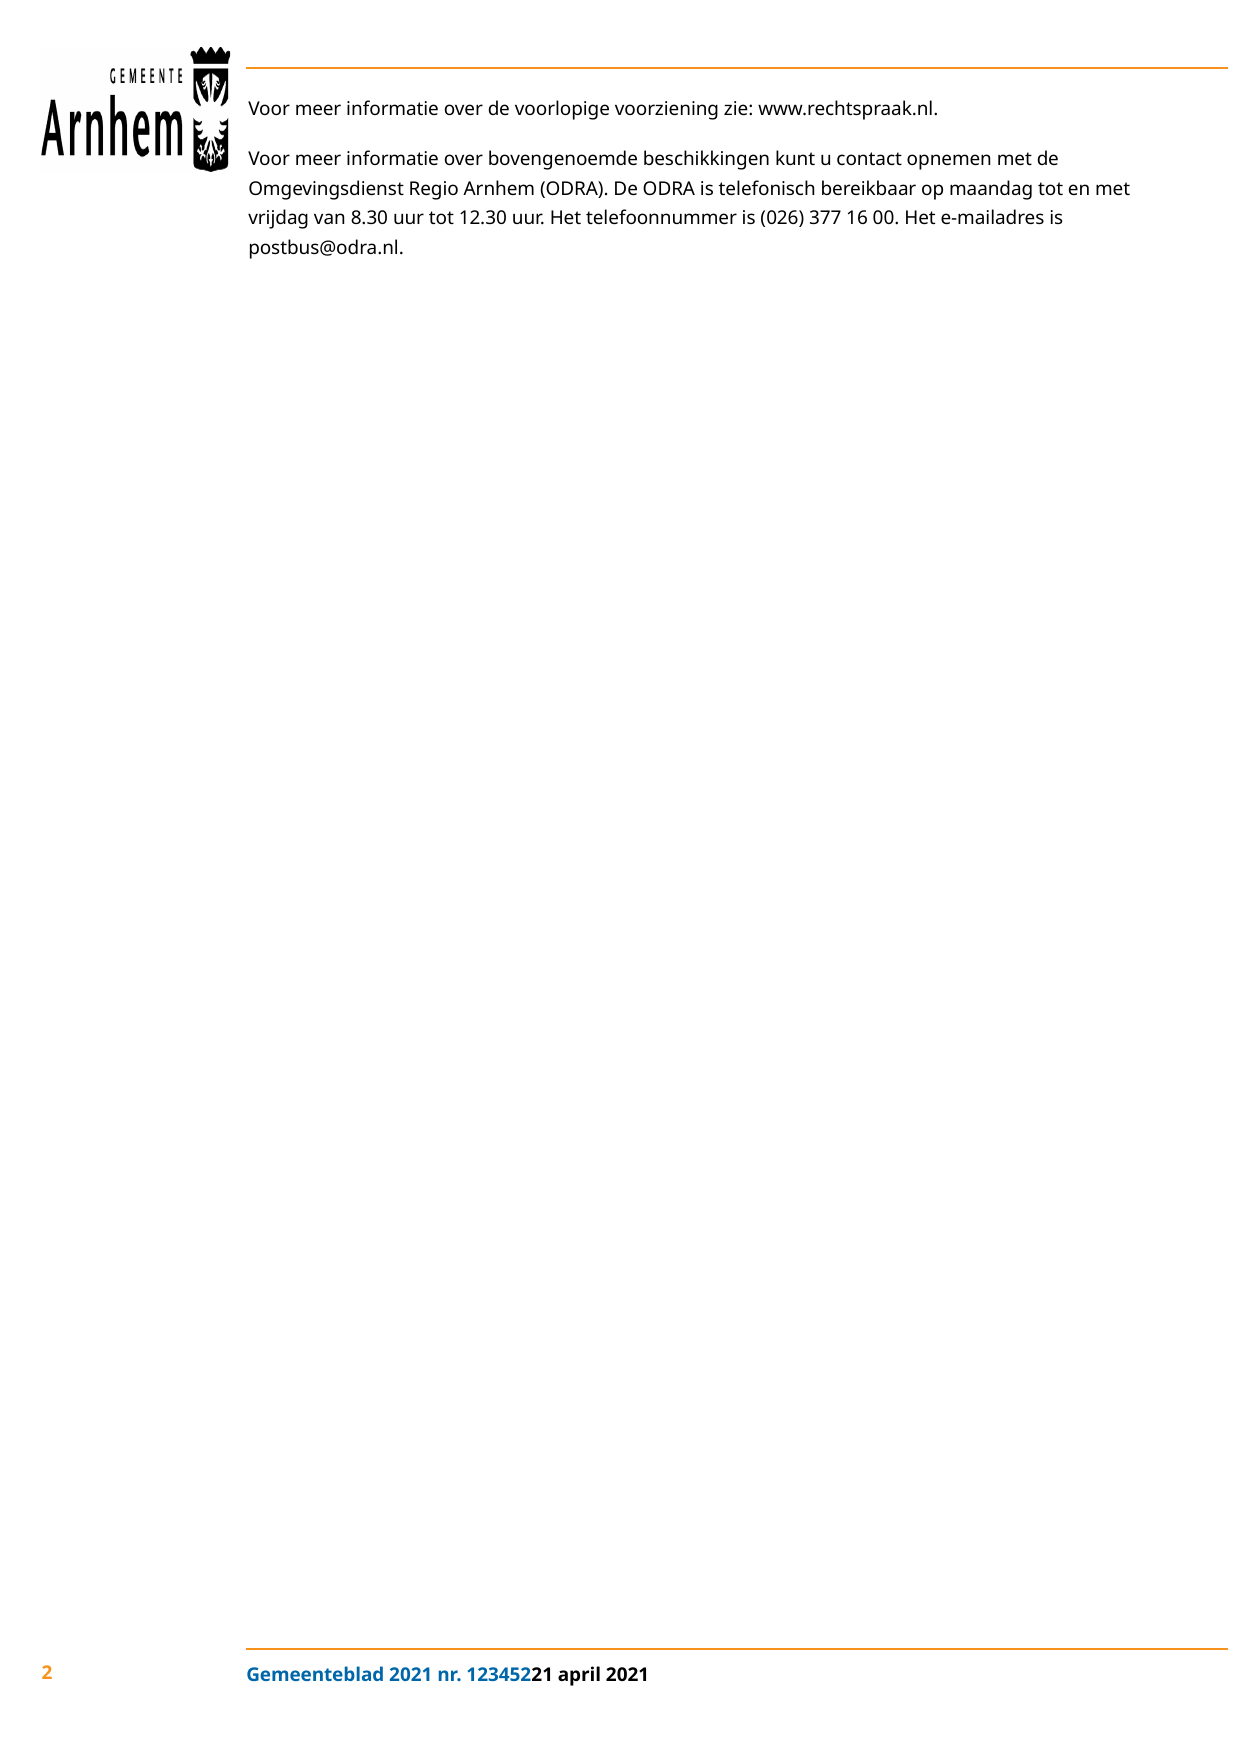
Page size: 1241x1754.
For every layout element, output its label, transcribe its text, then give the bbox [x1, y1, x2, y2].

text Voor meer informatie over de voorlopige voorziening zie: www.rechtspraak.nl. [248, 95, 1152, 121]
text Voor meer informatie over bovengenoemde beschikkingen kunt u contact opnemen met de Omgevingsdienst Regio Arnhem (ODRA). De ODRA is telefonisch bereikbaar op maandag tot en met vrijdag van 8.30 uur tot 12.30 uur. Het telefoonnummer is (026) 377 16 00. Het e-mailadres is postbus@odra.nl. [248, 145, 1152, 260]
picture [41, 47, 231, 172]
